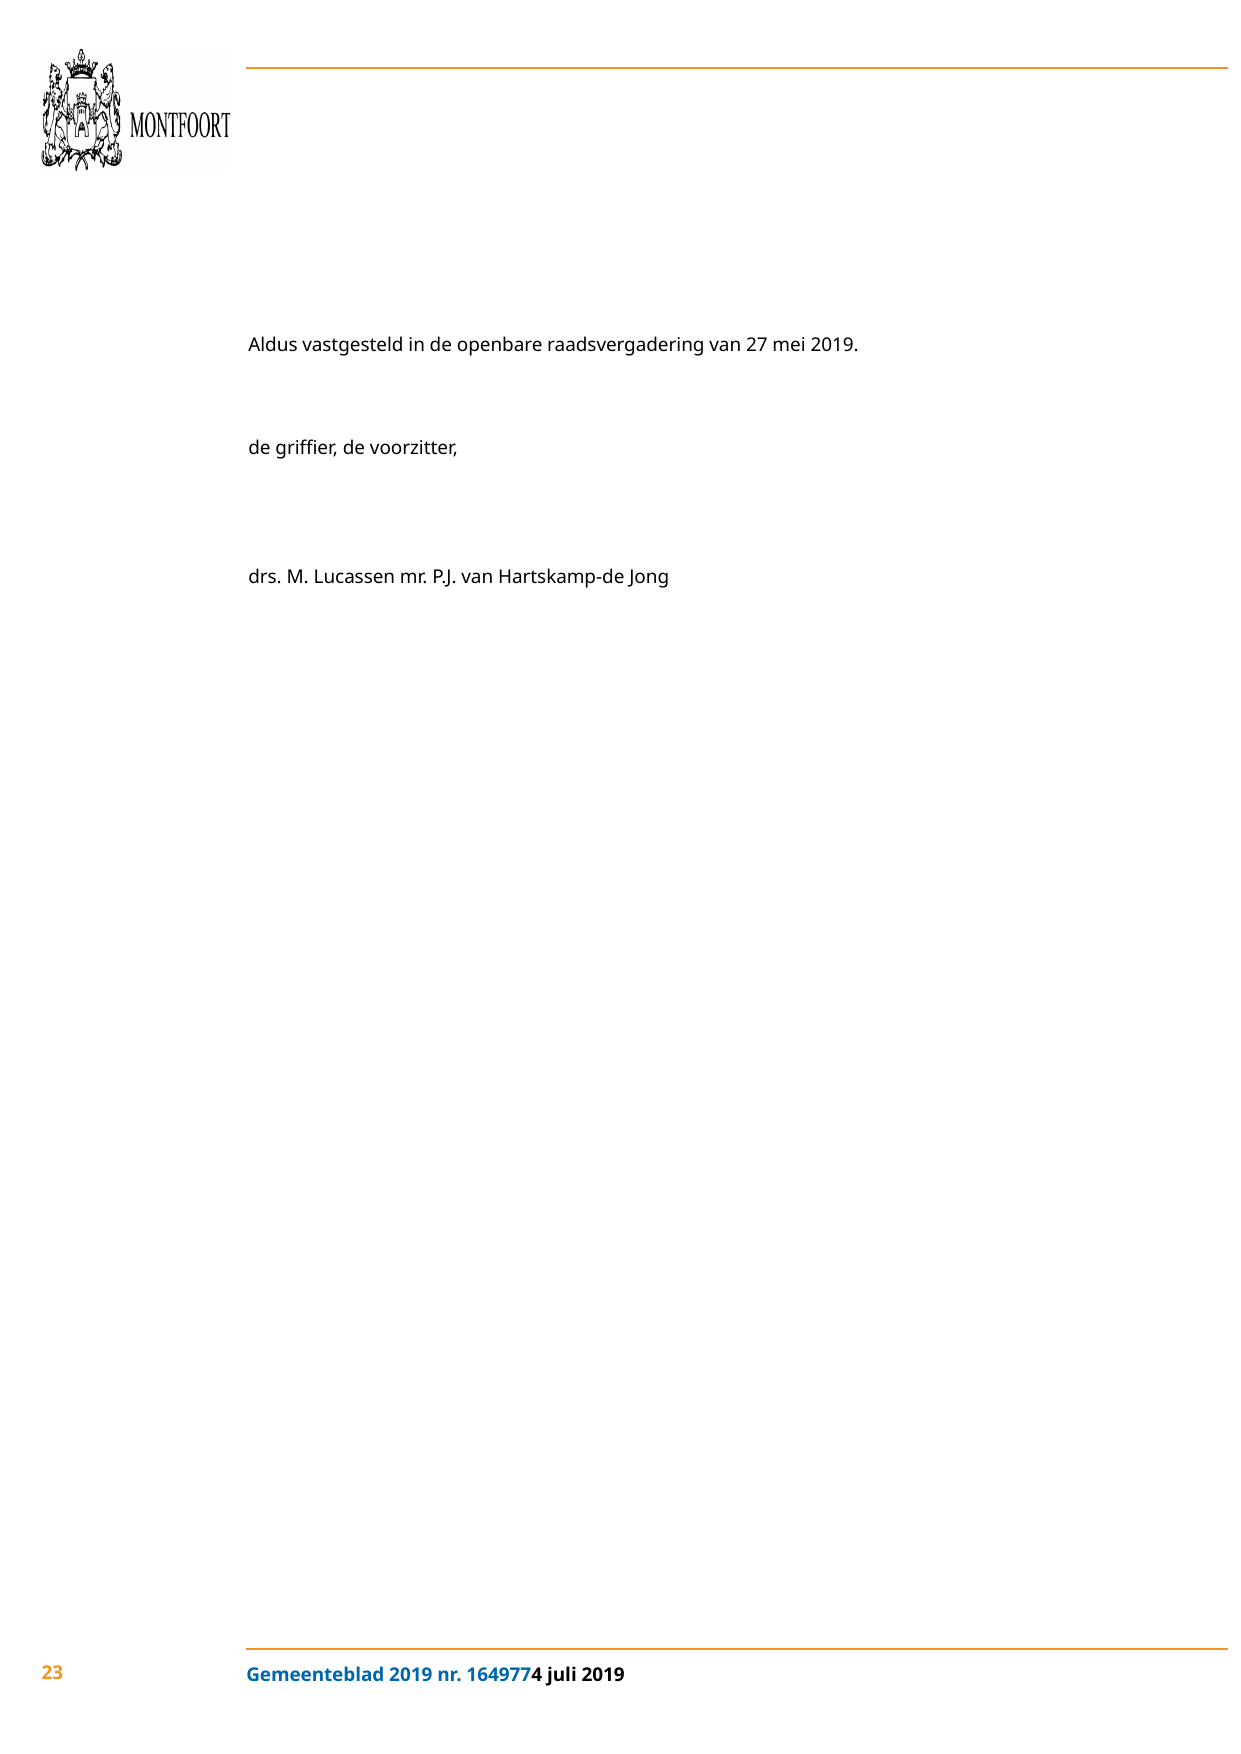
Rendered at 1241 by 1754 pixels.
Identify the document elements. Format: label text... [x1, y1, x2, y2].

text drs. M. Lucassen mr. P.J. van Hartskamp-de Jong [248, 563, 1152, 589]
text Aldus vastgesteld in de openbare raadsvergadering van 27 mei 2019. [248, 331, 1152, 357]
text de griffier, de voorzitter, [248, 434, 1152, 460]
picture [41, 47, 231, 172]
